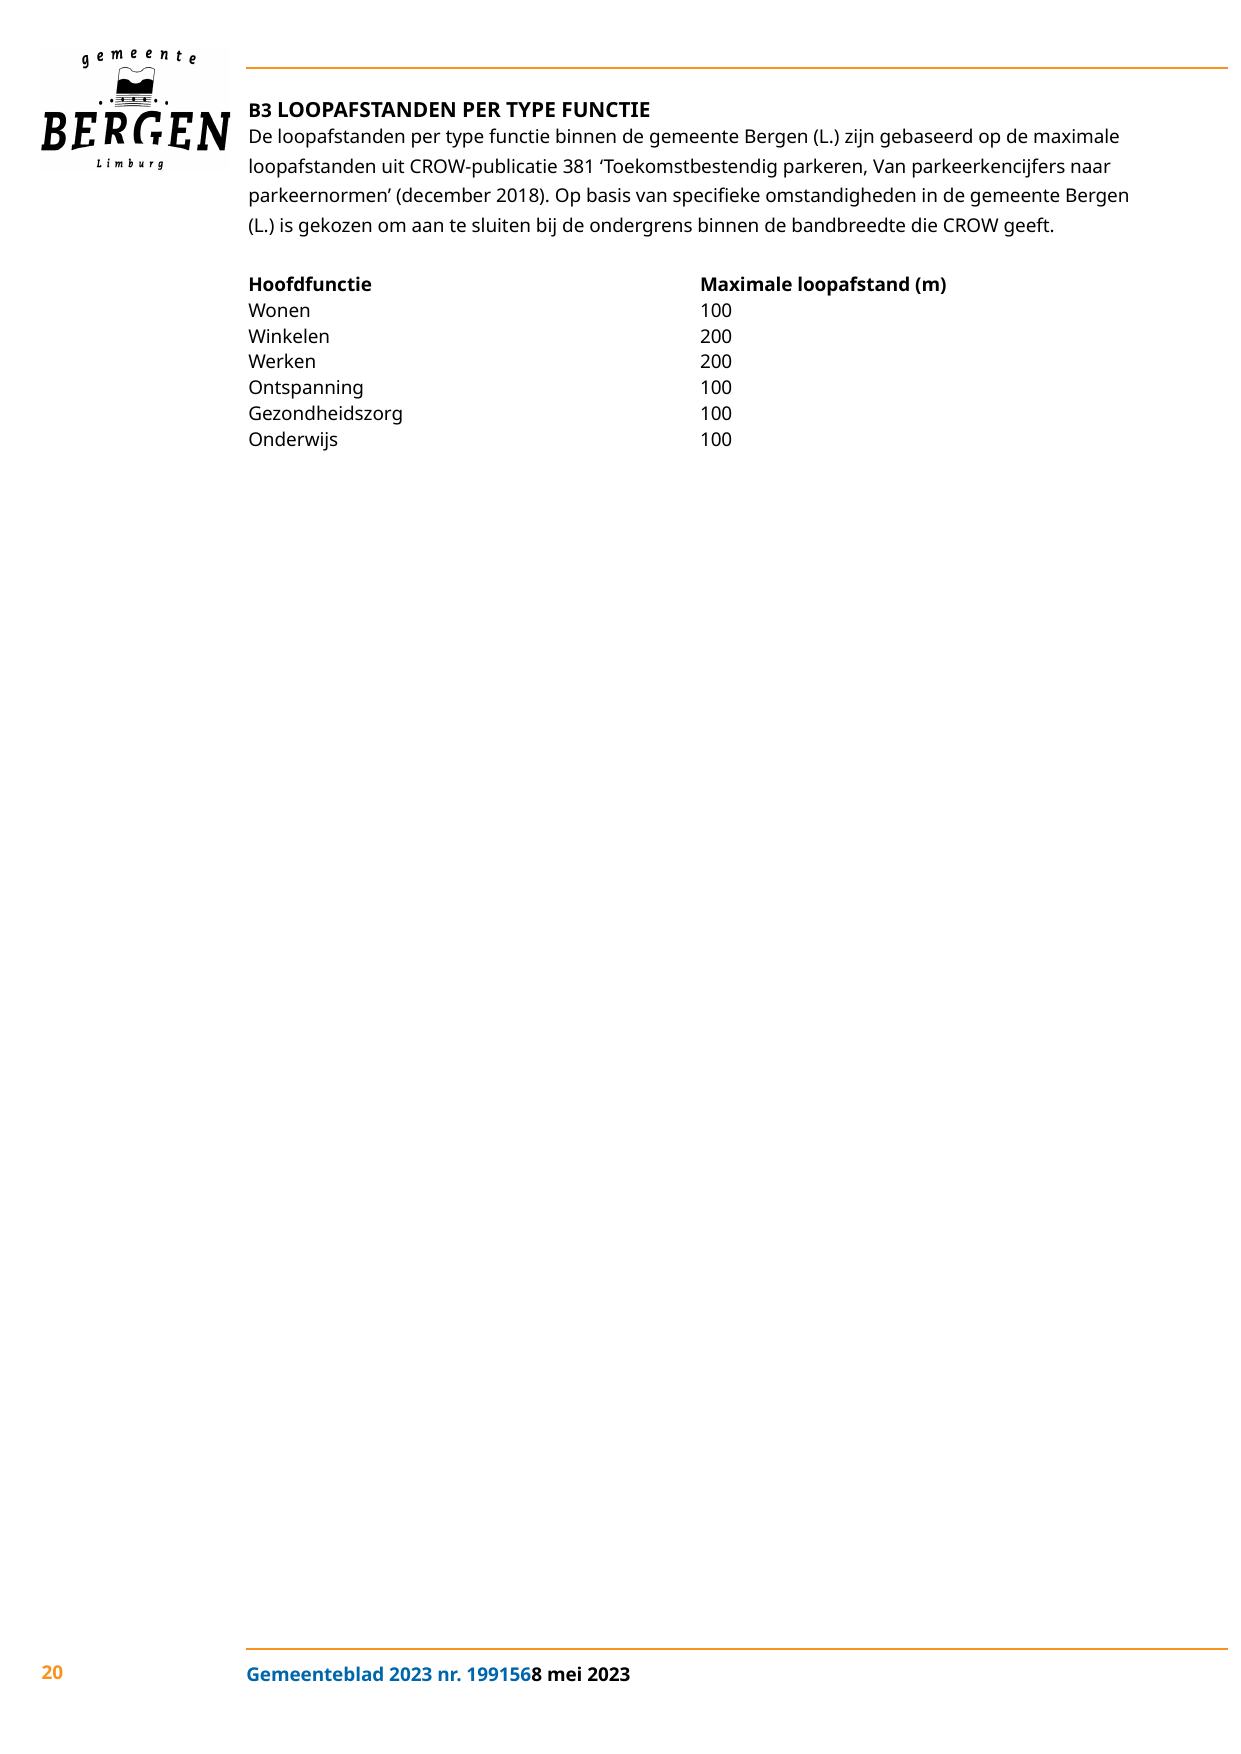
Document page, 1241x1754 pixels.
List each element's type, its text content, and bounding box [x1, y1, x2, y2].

table_cell 200 [700, 349, 1152, 374]
table_cell 200 [700, 323, 1152, 348]
table_cell 100 [700, 426, 1152, 451]
table_cell 100 [700, 400, 1152, 426]
text B3 LOOPAFSTANDEN PER TYPE FUNCTIE [248, 95, 1152, 123]
text De loopafstanden per type functie binnen de gemeente Bergen (L.) zijn gebaseerd op de maximale loopafstanden uit CROW-publicatie 381 ‘Toekomstbestendig parkeren, Van parkeerkencijfers naar parkeernormen’ (december 2018). Op basis van specifieke omstandigheden in de gemeente Bergen (L.) is gekozen om aan te sluiten bij de ondergrens binnen de bandbreedte die CROW geeft. [248, 123, 1152, 238]
table_cell Werken [248, 349, 700, 374]
table_cell Onderwijs [248, 426, 700, 451]
table_cell Ontspanning [248, 374, 700, 400]
table_cell 100 [700, 374, 1152, 400]
table_header Hoofdfunctie [248, 271, 700, 297]
table_cell Wonen [248, 297, 700, 323]
table_cell Gezondheidszorg [248, 400, 700, 426]
table_cell Winkelen [248, 323, 700, 348]
picture [41, 47, 231, 172]
table_cell 100 [700, 297, 1152, 323]
table_header Maximale loopafstand (m) [700, 271, 1152, 297]
